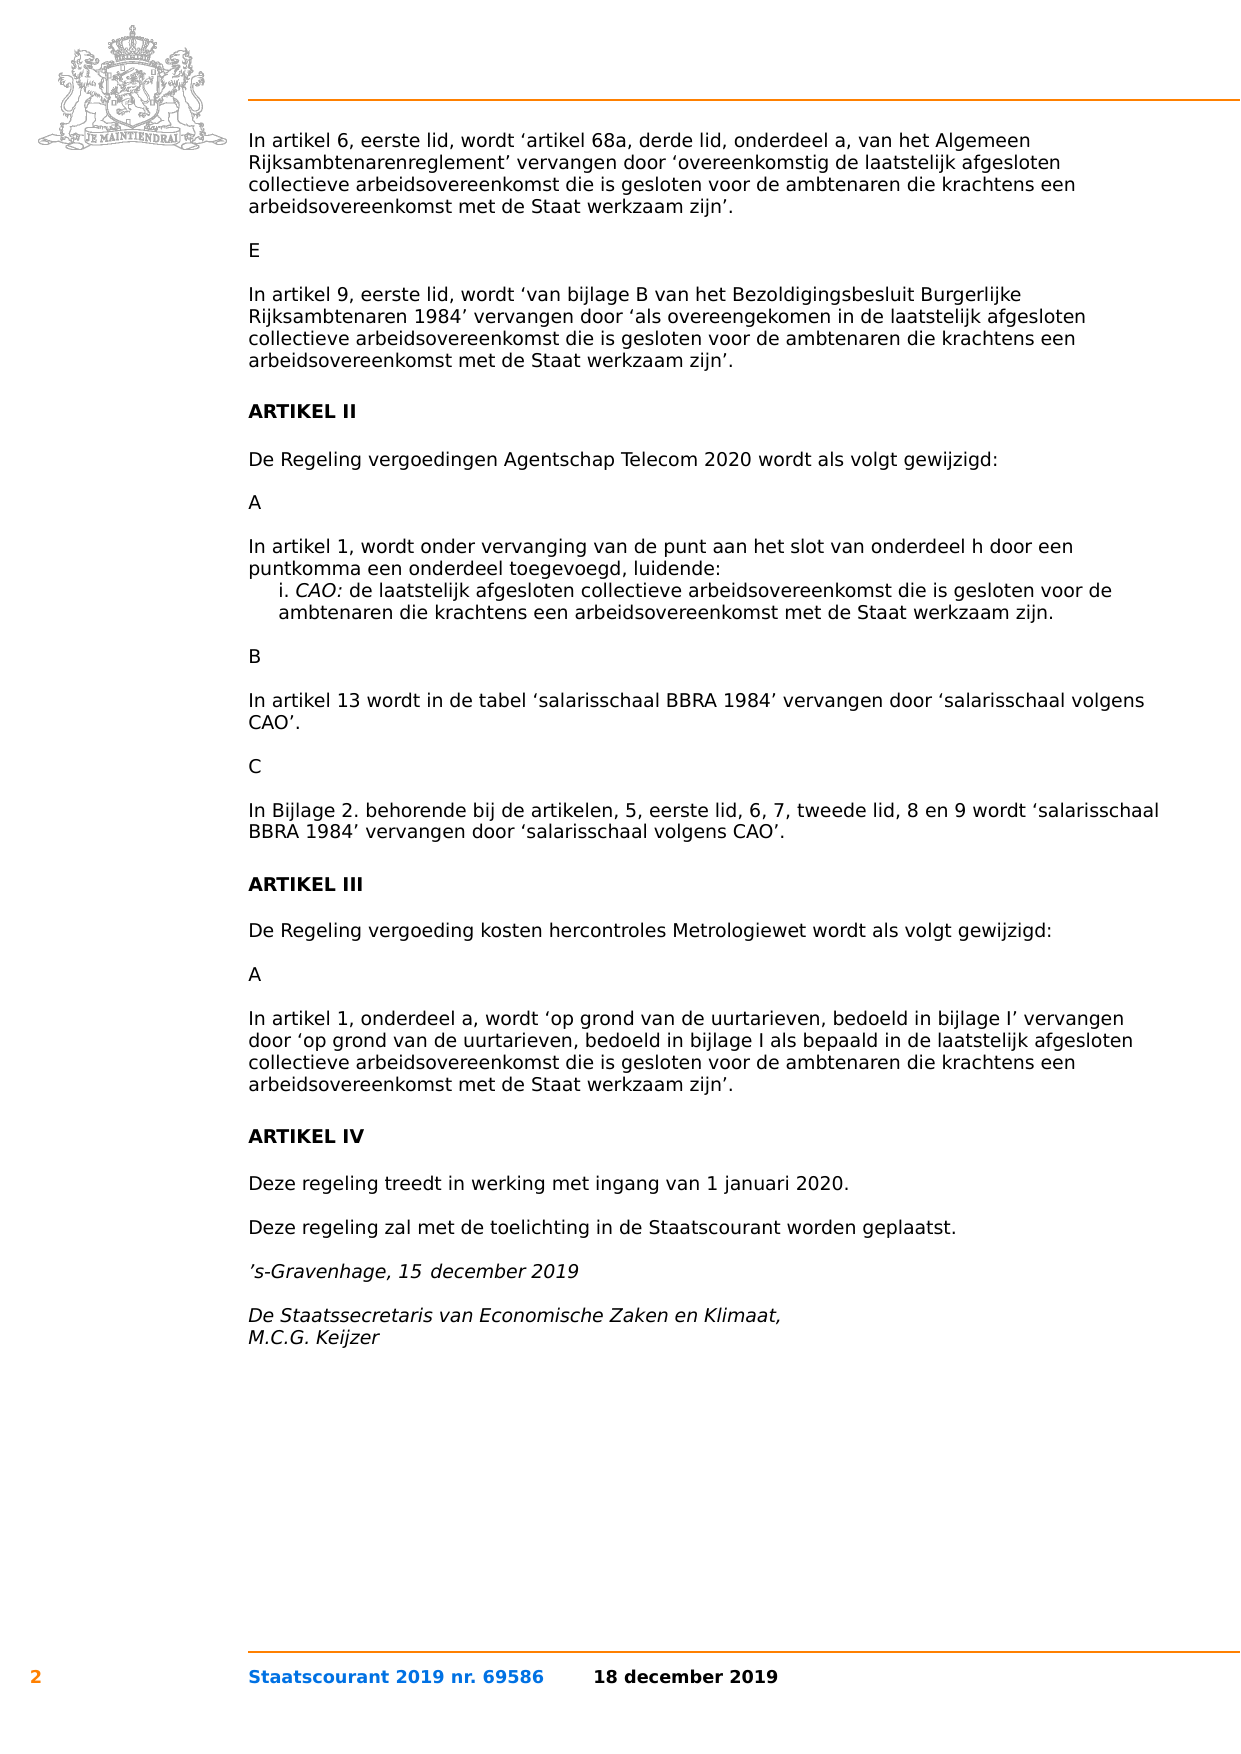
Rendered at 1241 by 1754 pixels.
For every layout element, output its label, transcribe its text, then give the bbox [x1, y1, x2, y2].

text In Bijlage 2. behorende bij de artikelen, 5, eerste lid, 6, 7, tweede lid, 8 en 9 wordt ‘salarisschaal BBRA 1984’ vervangen door ‘salarisschaal volgens CAO’. [248, 799, 1163, 843]
text A [248, 964, 1163, 986]
text A [248, 492, 1163, 514]
text Deze regeling treedt in werking met ingang van 1 januari 2020. [248, 1173, 1163, 1195]
text Deze regeling zal met de toelichting in de Staatscourant worden geplaatst. [248, 1217, 1163, 1239]
text De Regeling vergoedingen Agentschap Telecom 2020 wordt als volgt gewijzigd: [248, 448, 1163, 470]
text In artikel 1, wordt onder vervanging van de punt aan het slot van onderdeel h door een puntkomma een onderdeel toegevoegd, luidende: [248, 536, 1163, 580]
text In artikel 9, eerste lid, wordt ‘van bijlage B van het Bezoldigingsbesluit Burgerlijke Rijksambtenaren 1984’ vervangen door ‘als overeengekomen in de laatstelijk afgesloten collectieve arbeidsovereenkomst die is gesloten voor de ambtenaren die krachtens een arbeidsovereenkomst met de Staat werkzaam zijn’. [248, 283, 1163, 371]
text i. CAO: de laatstelijk afgesloten collectieve arbeidsovereenkomst die is gesloten voor de ambtenaren die krachtens een arbeidsovereenkomst met de Staat werkzaam zijn. [278, 580, 1163, 624]
subtitle ARTIKEL II [248, 401, 1163, 423]
subtitle ARTIKEL III [248, 873, 1163, 895]
text E [248, 240, 1163, 262]
text De Regeling vergoeding kosten hercontroles Metrologiewet wordt als volgt gewijzigd: [248, 920, 1163, 942]
text ’s-Gravenhage, 15 december 2019 [248, 1261, 1163, 1283]
text C [248, 756, 1163, 778]
text B [248, 646, 1163, 668]
picture [38, 25, 227, 150]
text In artikel 1, onderdeel a, wordt ‘op grond van de uurtarieven, bedoeld in bijlage I’ vervangen door ‘op grond van de uurtarieven, bedoeld in bijlage I als bepaald in de laatstelijk afgesloten collectieve arbeidsovereenkomst die is gesloten voor de ambtenaren die krachtens een arbeidsovereenkomst met de Staat werkzaam zijn’. [248, 1008, 1163, 1096]
text In artikel 6, eerste lid, wordt ‘artikel 68a, derde lid, onderdeel a, van het Algemeen Rijksambtenarenreglement’ vervangen door ‘overeenkomstig de laatstelijk afgesloten collectieve arbeidsovereenkomst die is gesloten voor de ambtenaren die krachtens een arbeidsovereenkomst met de Staat werkzaam zijn’. [248, 130, 1163, 218]
text De Staatssecretaris van Economische Zaken en Klimaat, M.C.G. Keijzer [248, 1304, 1163, 1348]
subtitle ARTIKEL IV [248, 1126, 1163, 1148]
text In artikel 13 wordt in de tabel ‘salarisschaal BBRA 1984’ vervangen door ‘salarisschaal volgens CAO’. [248, 690, 1163, 734]
